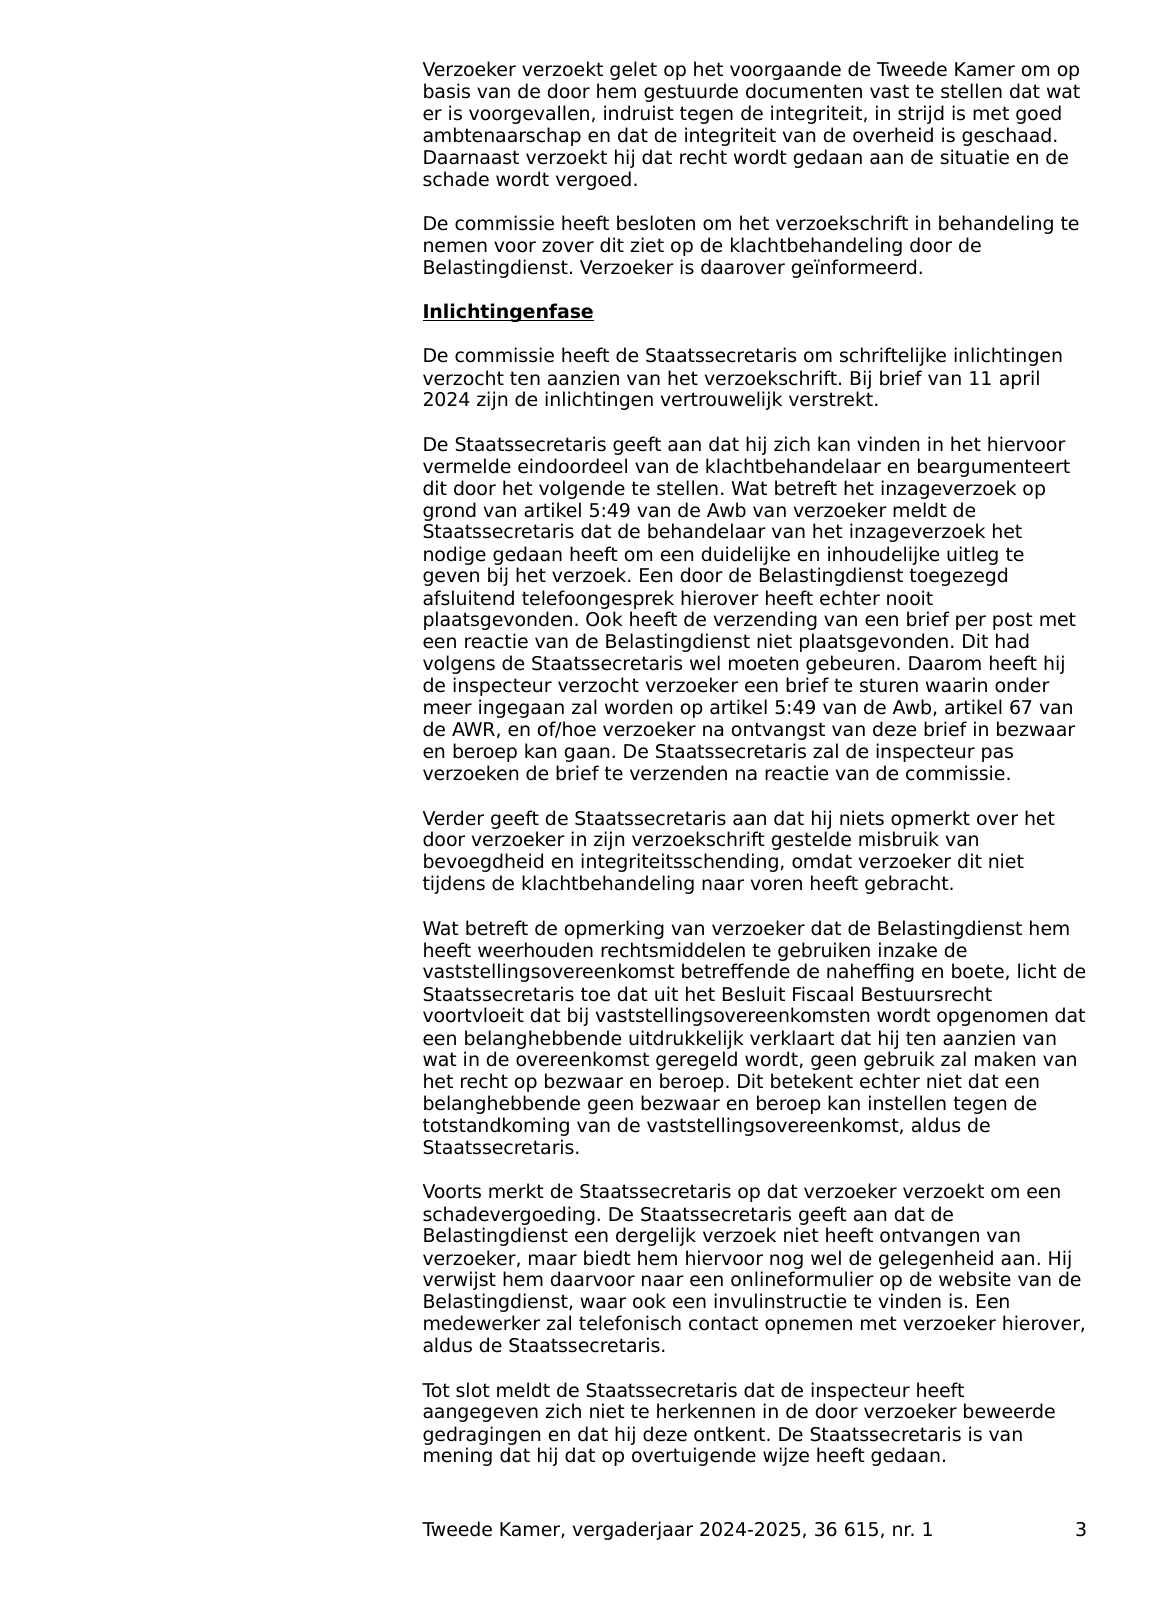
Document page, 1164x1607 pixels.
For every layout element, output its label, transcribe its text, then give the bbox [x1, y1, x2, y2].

text De Staatssecretaris geeft aan dat hij zich kan vinden in het hiervoor vermelde eindoordeel van de klachtbehandelaar en beargumenteert dit door het volgende te stellen. Wat betreft het inzageverzoek op grond van artikel 5:49 van de Awb van verzoeker meldt de Staatssecretaris dat de behandelaar van het inzageverzoek het nodige gedaan heeft om een duidelijke en inhoudelijke uitleg te geven bij het verzoek. Een door de Belastingdienst toegezegd afsluitend telefoongesprek hierover heeft echter nooit plaatsgevonden. Ook heeft de verzending van een brief per post met een reactie van de Belastingdienst niet plaatsgevonden. Dit had volgens de Staatssecretaris wel moeten gebeuren. Daarom heeft hij de inspecteur verzocht verzoeker een brief te sturen waarin onder meer ingegaan zal worden op artikel 5:49 van de Awb, artikel 67 van de AWR, en of/hoe verzoeker na ontvangst van deze brief in bezwaar en beroep kan gaan. De Staatssecretaris zal de inspecteur pas verzoeken de brief te verzenden na reactie van de commissie. [422, 433, 1087, 785]
text De commissie heeft de Staatssecretaris om schriftelijke inlichtingen verzocht ten aanzien van het verzoekschrift. Bij brief van 11 april 2024 zijn de inlichtingen vertrouwelijk verstrekt. [422, 345, 1087, 411]
text Verzoeker verzoekt gelet op het voorgaande de Tweede Kamer om op basis van de door hem gestuurde documenten vast te stellen dat wat er is voorgevallen, indruist tegen de integriteit, in strijd is met goed ambtenaarschap en dat de integriteit van de overheid is geschaad. Daarnaast verzoekt hij dat recht wordt gedaan aan de situatie en de schade wordt vergoed. [422, 59, 1087, 191]
text Wat betreft de opmerking van verzoeker dat de Belastingdienst hem heeft weerhouden rechtsmiddelen te gebruiken inzake de vaststellingsovereenkomst betreffende de naheffing en boete, licht de Staatssecretaris toe dat uit het Besluit Fiscaal Bestuursrecht voortvloeit dat bij vaststellingsovereenkomsten wordt opgenomen dat een belanghebbende uitdrukkelijk verklaart dat hij ten aanzien van wat in de overeenkomst geregeld wordt, geen gebruik zal maken van het recht op bezwaar en beroep. Dit betekent echter niet dat een belanghebbende geen bezwaar en beroep kan instellen tegen de totstandkoming van de vaststellingsovereenkomst, aldus de Staatssecretaris. [422, 917, 1087, 1159]
subtitle Inlichtingenfase [422, 301, 1087, 323]
text Verder geeft de Staatssecretaris aan dat hij niets opmerkt over het door verzoeker in zijn verzoekschrift gestelde misbruik van bevoegdheid en integriteitsschending, omdat verzoeker dit niet tijdens de klachtbehandeling naar voren heeft gebracht. [422, 807, 1087, 895]
text Tot slot meldt de Staatssecretaris dat de inspecteur heeft aangegeven zich niet te herkennen in de door verzoeker beweerde gedragingen en dat hij deze ontkent. De Staatssecretaris is van mening dat hij dat op overtuigende wijze heeft gedaan. [422, 1379, 1087, 1467]
text De commissie heeft besloten om het verzoekschrift in behandeling te nemen voor zover dit ziet op de klachtbehandeling door de Belastingdienst. Verzoeker is daarover geïnformeerd. [422, 213, 1087, 279]
text Voorts merkt de Staatssecretaris op dat verzoeker verzoekt om een schadevergoeding. De Staatssecretaris geeft aan dat de Belastingdienst een dergelijk verzoek niet heeft ontvangen van verzoeker, maar biedt hem hiervoor nog wel de gelegenheid aan. Hij verwijst hem daarvoor naar een onlineformulier op de website van de Belastingdienst, waar ook een invulinstructie te vinden is. Een medewerker zal telefonisch contact opnemen met verzoeker hierover, aldus de Staatssecretaris. [422, 1181, 1087, 1357]
